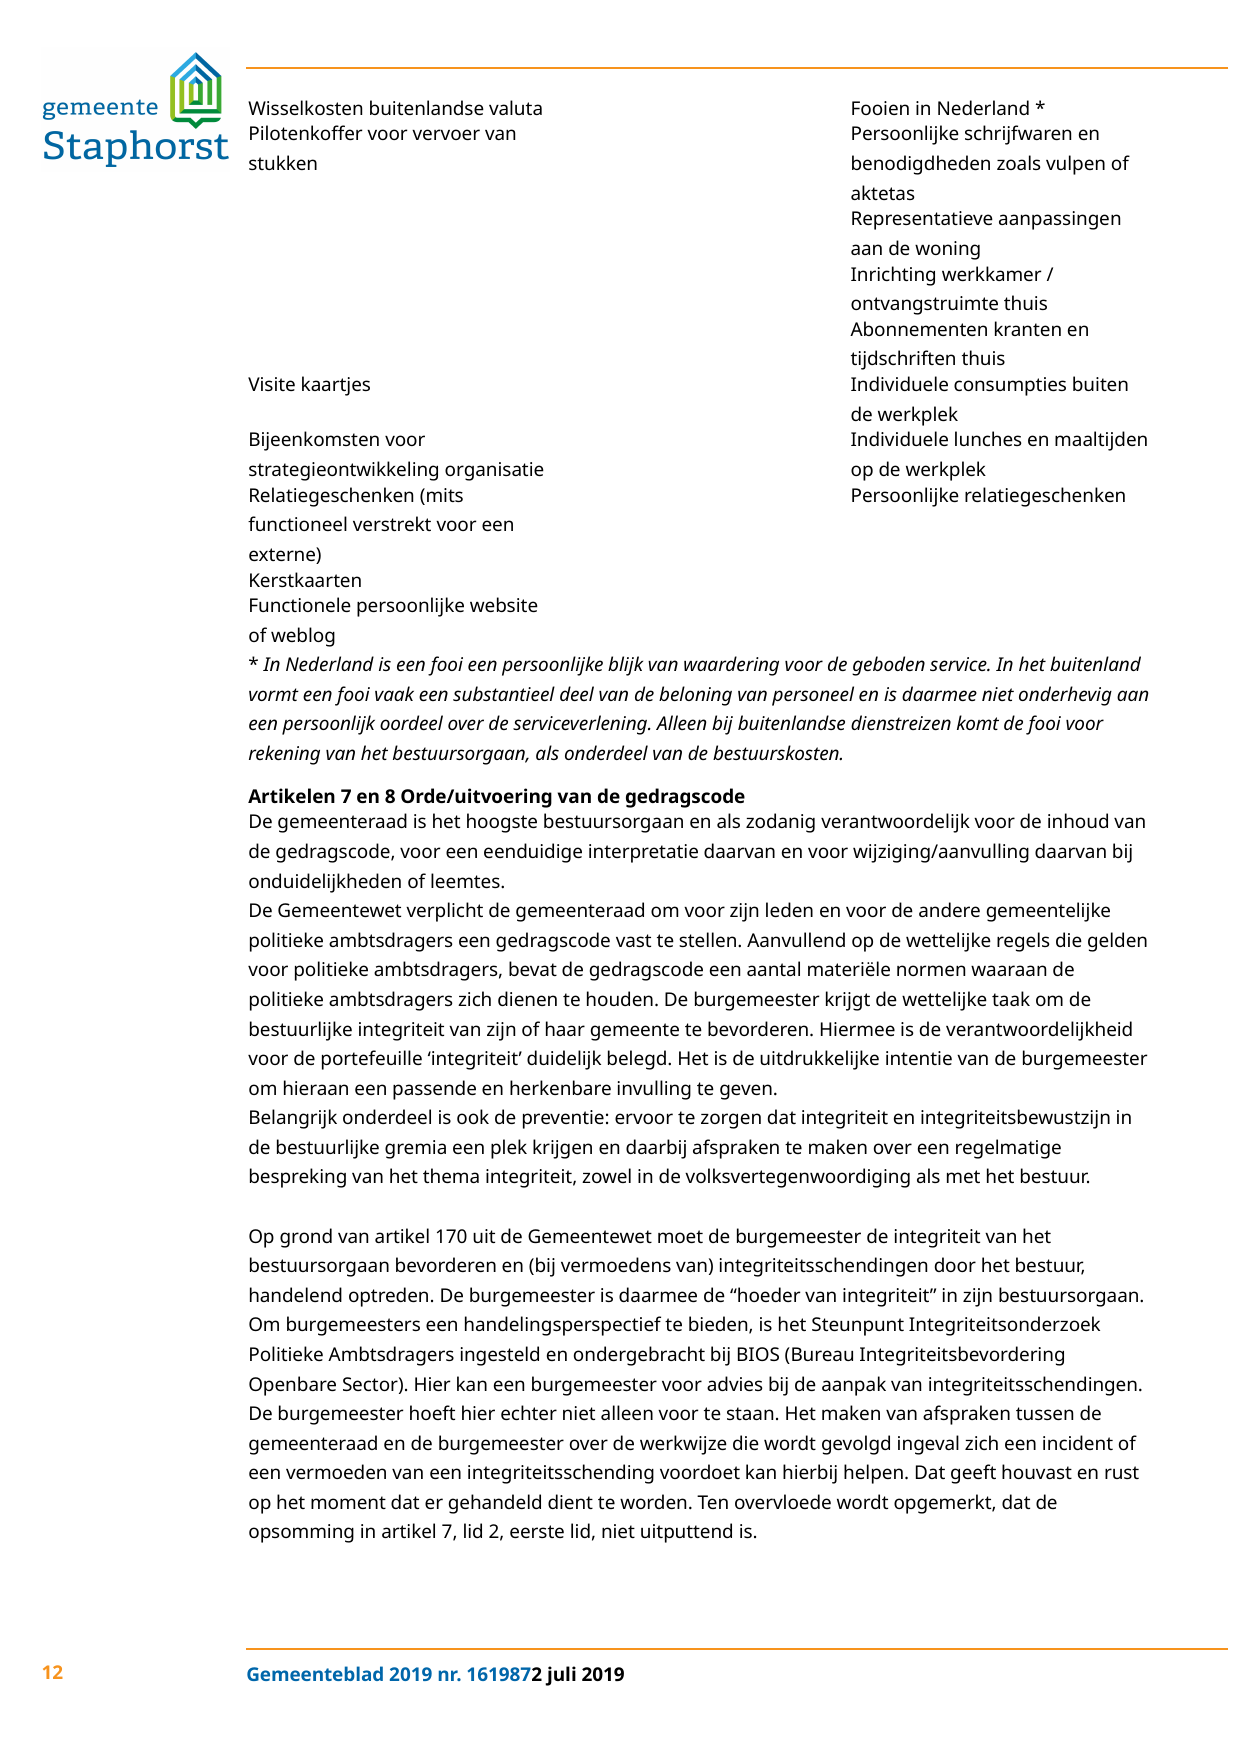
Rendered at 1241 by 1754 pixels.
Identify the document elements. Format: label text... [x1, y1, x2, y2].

table_cell [549, 482, 850, 567]
table_cell [850, 567, 1152, 593]
table_cell [248, 261, 549, 316]
table_cell Inrichting werkkamer / ontvangstruimte thuis [850, 261, 1152, 316]
table_cell [549, 205, 850, 261]
table_cell Wisselkosten buitenlandse valuta [248, 95, 549, 121]
table_cell [248, 316, 549, 371]
text De burgemeester hoeft hier echter niet alleen voor te staan. Het maken van afspraken tussen de gemeenteraad en de burgemeester over de werkwijze die wordt gevolgd ingeval zich een incident of een vermoeden van een integriteitsschending voordoet kan hierbij helpen. Dat geeft houvast en rust op het moment dat er gehandeld dient te worden. Ten overvloede wordt opgemerkt, dat de opsomming in artikel 7, lid 2, eerste lid, niet uitputtend is. [248, 1400, 1152, 1544]
table_cell [549, 593, 850, 648]
table_cell Relatiegeschenken (mits functioneel verstrekt voor een externe) [248, 482, 549, 567]
text * In Nederland is een fooi een persoonlijke blijk van waardering voor de geboden service. In het buitenland vormt een fooi vaak een substantieel deel van de beloning van personeel en is daarmee niet onderhevig aan een persoonlijk oordeel over de serviceverlening. Alleen bij buitenlandse dienstreizen komt de fooi voor rekening van het bestuursorgaan, als onderdeel van de bestuurskosten. [248, 651, 1152, 766]
text Op grond van artikel 170 uit de Gemeentewet moet de burgemeester de integriteit van het bestuursorgaan bevorderen en (bij vermoedens van) integriteitsschendingen door het bestuur, handelend optreden. De burgemeester is daarmee de “hoeder van integriteit” in zijn bestuursorgaan. Om burgemeesters een handelingsperspectief te bieden, is het Steunpunt Integriteitsonderzoek Politieke Ambtsdragers ingesteld en ondergebracht bij BIOS (Bureau Integriteitsbevordering Openbare Sector). Hier kan een burgemeester voor advies bij de aanpak van integriteitsschendingen. [248, 1223, 1152, 1397]
picture [41, 47, 231, 172]
table_cell [549, 316, 850, 371]
table_cell [549, 95, 850, 121]
table_cell Kerstkaarten [248, 567, 549, 593]
table_cell Fooien in Nederland * [850, 95, 1152, 121]
text De Gemeentewet verplicht de gemeenteraad om voor zijn leden en voor de andere gemeentelijke politieke ambtsdragers een gedragscode vast te stellen. Aanvullend op de wettelijke regels die gelden voor politieke ambtsdragers, bevat de gedragscode een aantal materiële normen waaraan de politieke ambtsdragers zich dienen te houden. De burgemeester krijgt de wettelijke taak om de bestuurlijke integriteit van zijn of haar gemeente te bevorderen. Hiermee is de verantwoordelijkheid voor de portefeuille ‘integriteit’ duidelijk belegd. Het is de uitdrukkelijke intentie van de burgemeester om hieraan een passende en herkenbare invulling te geven. [248, 897, 1152, 1101]
table_cell [549, 121, 850, 205]
table_cell [248, 205, 549, 261]
text De gemeenteraad is het hoogste bestuursorgaan en als zodanig verantwoordelijk voor de inhoud van de gedragscode, voor een eenduidige interpretatie daarvan en voor wijziging/aanvulling daarvan bij onduidelijkheden of leemtes. [248, 809, 1152, 894]
table_cell Persoonlijke schrijfwaren en benodigdheden zoals vulpen of aktetas [850, 121, 1152, 205]
table_cell Pilotenkoffer voor vervoer van stukken [248, 121, 549, 205]
table_cell [850, 593, 1152, 648]
table_cell Abonnementen kranten en tijdschriften thuis [850, 316, 1152, 371]
table_cell [549, 371, 850, 427]
table_cell Individuele consumpties buiten de werkplek [850, 371, 1152, 427]
table_cell Functionele persoonlijke website of weblog [248, 593, 549, 648]
table_cell Persoonlijke relatiegeschenken [850, 482, 1152, 567]
table_cell [549, 427, 850, 482]
text Artikelen 7 en 8 Orde/uitvoering van de gedragscode [248, 783, 1152, 809]
table_cell Bijeenkomsten voor strategieontwikkeling organisatie [248, 427, 549, 482]
table_cell Representatieve aanpassingen aan de woning [850, 205, 1152, 261]
text Belangrijk onderdeel is ook de preventie: ervoor te zorgen dat integriteit en integriteitsbewustzijn in de bestuurlijke gremia een plek krijgen en daarbij afspraken te maken over een regelmatige bespreking van het thema integriteit, zowel in de volksvertegenwoordiging als met het bestuur. [248, 1104, 1152, 1189]
table_cell [549, 567, 850, 593]
table_cell Individuele lunches en maaltijden op de werkplek [850, 427, 1152, 482]
table_cell [549, 261, 850, 316]
table_cell Visite kaartjes [248, 371, 549, 427]
